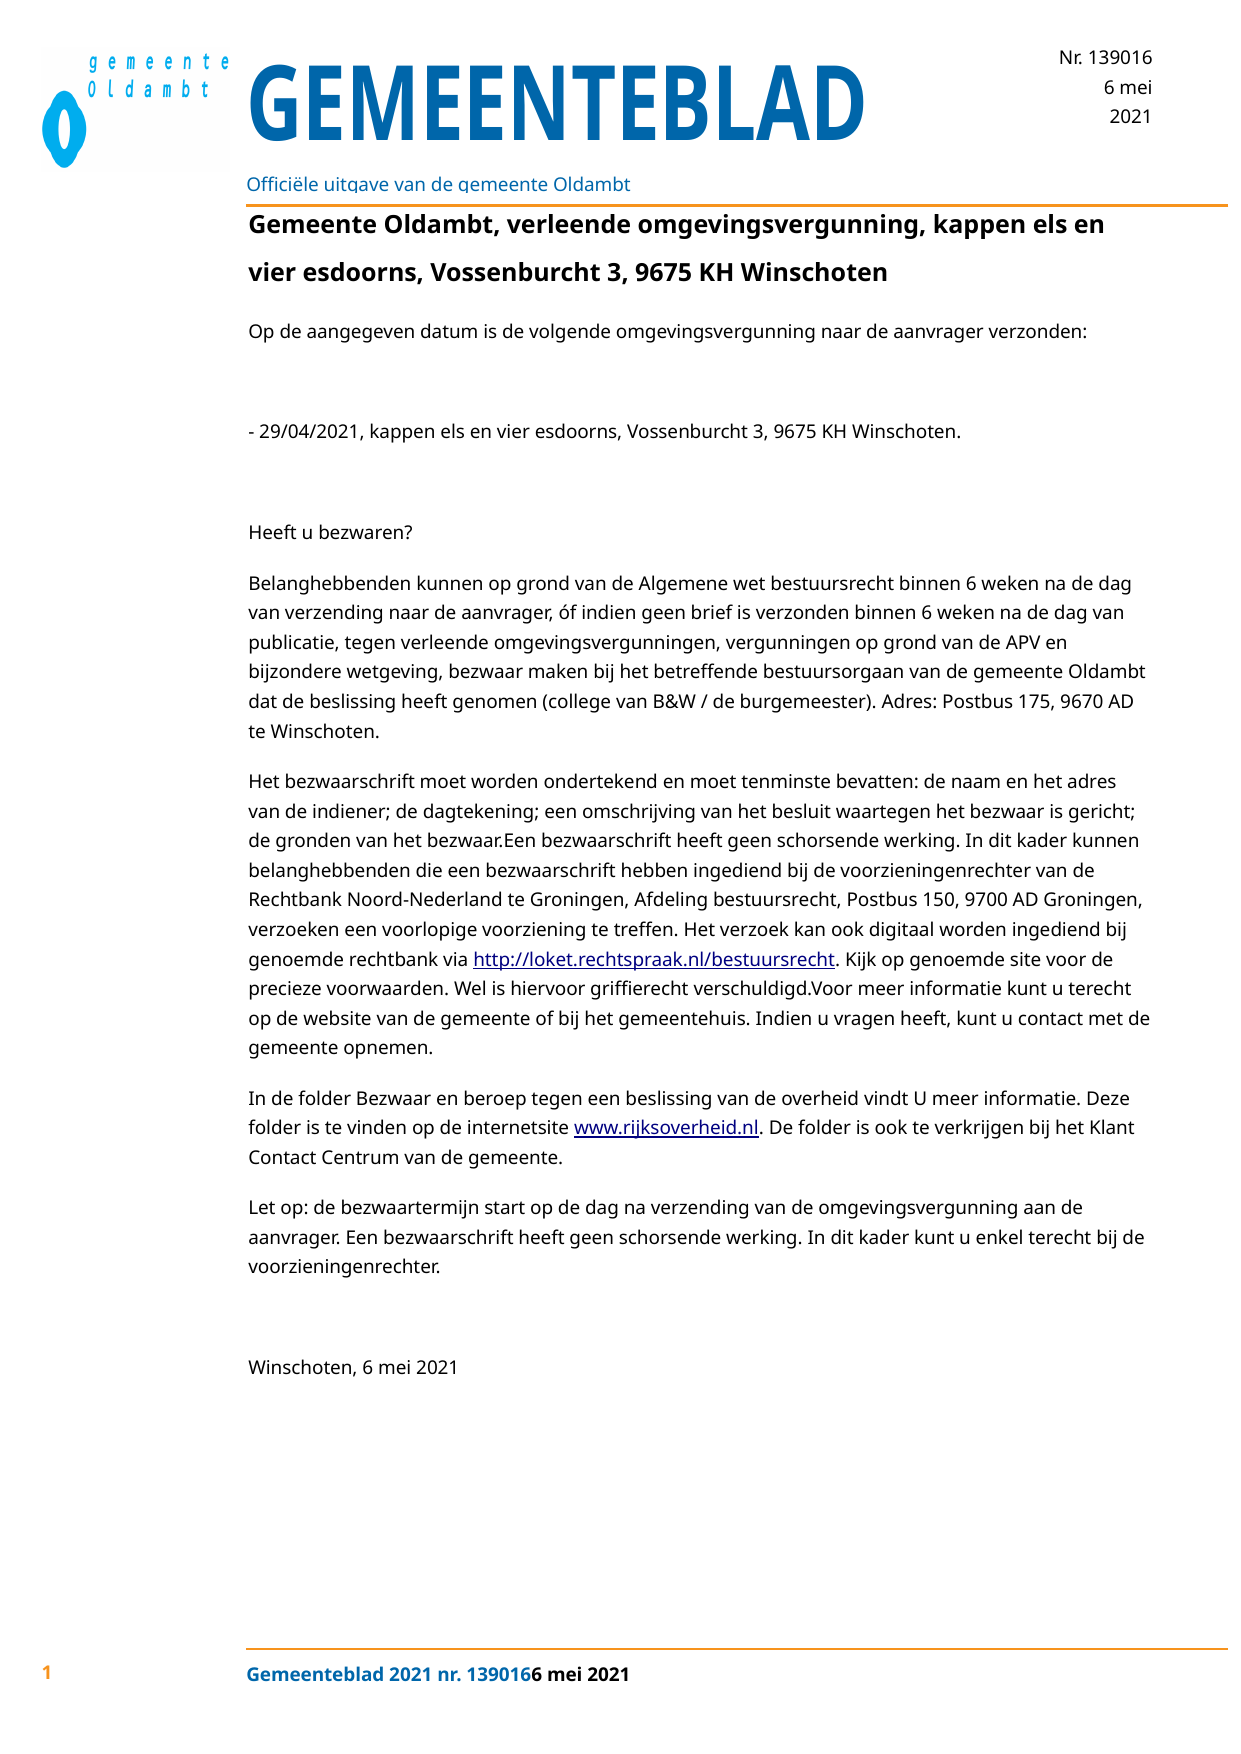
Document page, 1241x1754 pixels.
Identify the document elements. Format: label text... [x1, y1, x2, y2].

text Belanghebbenden kunnen op grond van de Algemene wet bestuursrecht binnen 6 weken na de dag van verzending naar de aanvrager, óf indien geen brief is verzonden binnen 6 weken na de dag van publicatie, tegen verleende omgevingsvergunningen, vergunningen op grond van de APV en bijzondere wetgeving, bezwaar maken bij het betreffende bestuursorgaan van de gemeente Oldambt dat de beslissing heeft genomen (college van B&W / de burgemeester). Adres: Postbus 175, 9670 AD te Winschoten. [248, 570, 1152, 744]
text Op de aangegeven datum is de volgende omgevingsvergunning naar de aanvrager verzonden: [248, 318, 1152, 344]
text Let op: de bezwaartermijn start op de dag na verzending van de omgevingsvergunning aan de aanvrager. Een bezwaarschrift heeft geen schorsende werking. In dit kader kunt u enkel terecht bij de voorzieningenrechter. [248, 1194, 1152, 1279]
text Heeft u bezwaren? [248, 519, 1152, 545]
text Gemeente Oldambt, verleende omgevingsvergunning, kappen els en vier esdoorns, Vossenburcht 3, 9675 KH Winschoten [248, 207, 1152, 288]
picture [41, 47, 231, 172]
text In de folder Bezwaar en beroep tegen een beslissing van de overheid vindt U meer informatie. Deze folder is te vinden op de internetsite www.rijksoverheid.nl. De folder is ook te verkrijgen bij het Klant Contact Centrum van de gemeente. [248, 1085, 1152, 1170]
text - 29/04/2021, kappen els en vier esdoorns, Vossenburcht 3, 9675 KH Winschoten. [248, 419, 1152, 444]
text Het bezwaarschrift moet worden ondertekend en moet tenminste bevatten: de naam en het adres van de indiener; de dagtekening; een omschrijving van het besluit waartegen het bezwaar is gericht; de gronden van het bezwaar.Een bezwaarschrift heeft geen schorsende werking. In dit kader kunnen belanghebbenden die een bezwaarschrift hebben ingediend bij de voorzieningenrechter van de Rechtbank Noord-Nederland te Groningen, Afdeling bestuursrecht, Postbus 150, 9700 AD Groningen, verzoeken een voorlopige voorziening te treffen. Het verzoek kan ook digitaal worden ingediend bij genoemde rechtbank via http://loket.rechtspraak.nl/bestuursrecht. Kijk op genoemde site voor de precieze voorwaarden. Wel is hiervoor griffierecht verschuldigd.Voor meer informatie kunt u terecht op de website van de gemeente of bij het gemeentehuis. Indien u vragen heeft, kunt u contact met de gemeente opnemen. [248, 768, 1152, 1060]
text Winschoten, 6 mei 2021 [248, 1354, 1152, 1380]
